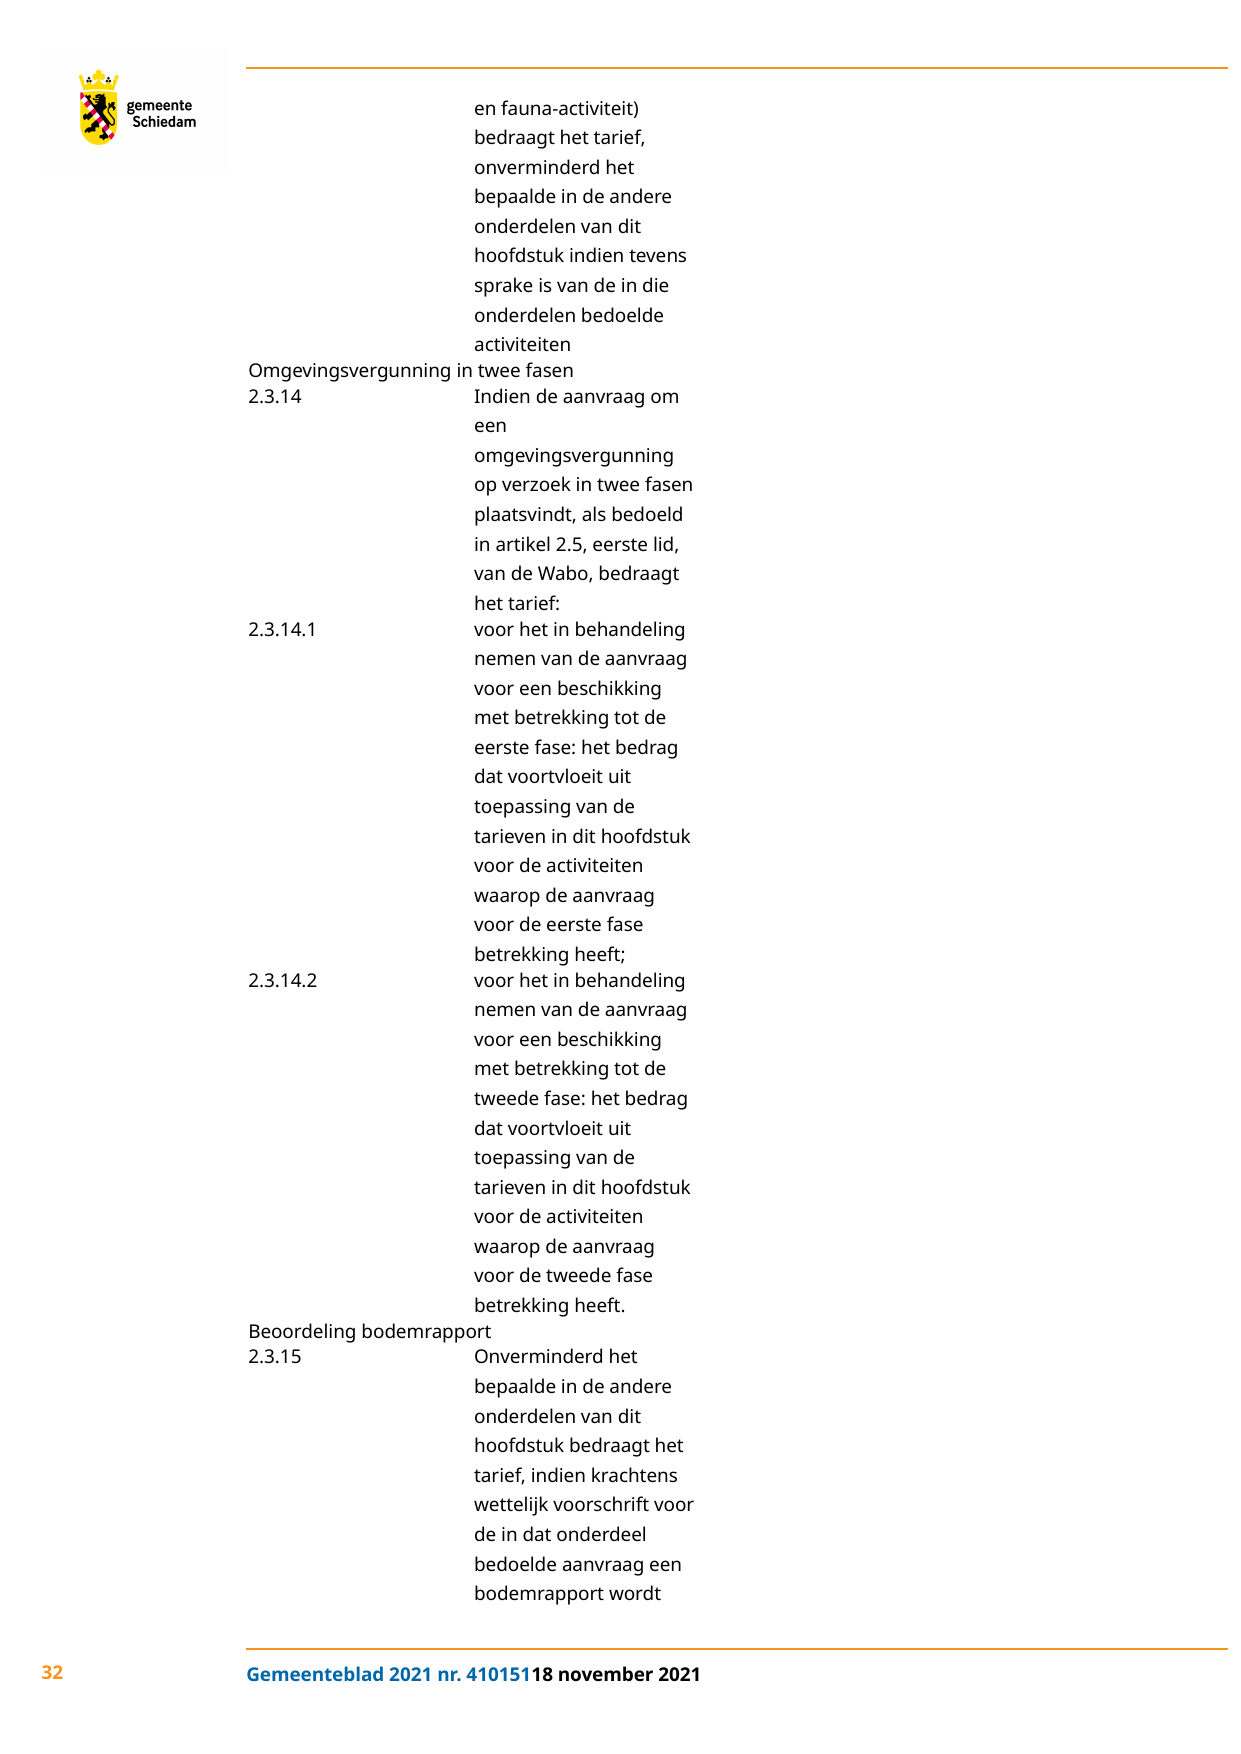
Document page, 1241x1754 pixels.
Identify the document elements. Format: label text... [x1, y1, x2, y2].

table_cell [926, 967, 1152, 1318]
table_cell voor het in behandeling nemen van de aanvraag voor een beschikking met betrekking tot de eerste fase: het bedrag dat voortvloeit uit toepassing van de tarieven in dit hoofdstuk voor de activiteiten waarop de aanvraag voor de eerste fase betrekking heeft; [474, 616, 700, 967]
table_cell [700, 1344, 926, 1606]
table_cell [926, 1344, 1152, 1606]
table_cell 2.3.14.2 [248, 967, 474, 1318]
table_cell [700, 383, 926, 616]
table_cell Beoordeling bodemrapport [248, 1318, 926, 1344]
table_cell [700, 616, 926, 967]
table_cell [926, 357, 1152, 383]
table_cell [926, 383, 1152, 616]
picture [41, 47, 231, 172]
table_cell en fauna-activiteit) bedraagt het tarief, onverminderd het bepaalde in de andere onderdelen van dit hoofdstuk indien tevens sprake is van de in die onderdelen bedoelde activiteiten [474, 95, 700, 357]
table_cell [248, 95, 474, 357]
table_cell 2.3.15 [248, 1344, 474, 1606]
table_cell [926, 1318, 1152, 1344]
table_cell 2.3.14 [248, 383, 474, 616]
table_cell [926, 95, 1152, 357]
table_cell [700, 967, 926, 1318]
table_cell Omgevingsvergunning in twee fasen [248, 357, 926, 383]
table_cell Indien de aanvraag om een omgevingsvergunning op verzoek in twee fasen plaatsvindt, als bedoeld in artikel 2.5, eerste lid, van de Wabo, bedraagt het tarief: [474, 383, 700, 616]
table_cell Onverminderd het bepaalde in de andere onderdelen van dit hoofdstuk bedraagt het tarief, indien krachtens wettelijk voorschrift voor de in dat onderdeel bedoelde aanvraag een bodemrapport wordt [474, 1344, 700, 1606]
table_cell voor het in behandeling nemen van de aanvraag voor een beschikking met betrekking tot de tweede fase: het bedrag dat voortvloeit uit toepassing van de tarieven in dit hoofdstuk voor de activiteiten waarop de aanvraag voor de tweede fase betrekking heeft. [474, 967, 700, 1318]
table_cell [926, 616, 1152, 967]
table_cell 2.3.14.1 [248, 616, 474, 967]
table_cell [700, 95, 926, 357]
